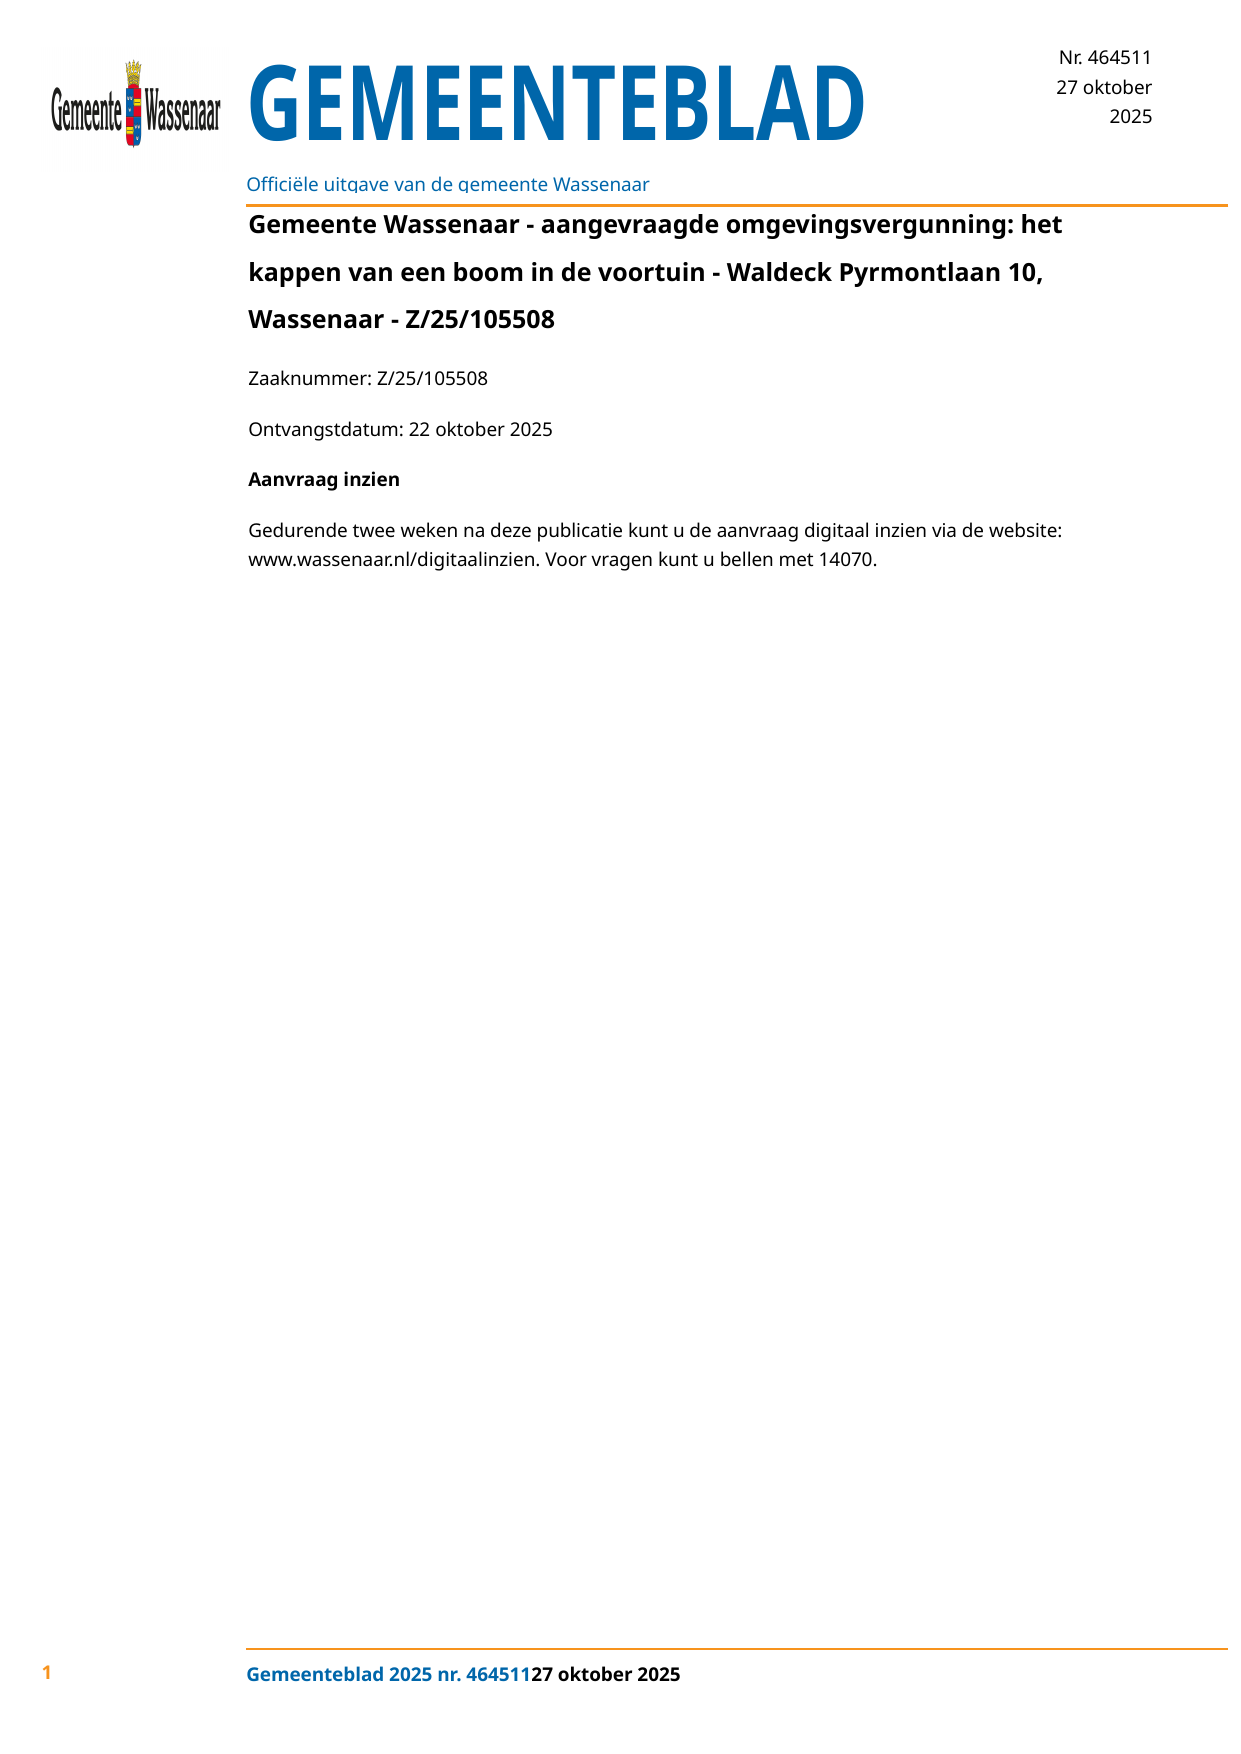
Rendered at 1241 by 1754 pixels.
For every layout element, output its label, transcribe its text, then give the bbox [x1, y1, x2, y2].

text Gedurende twee weken na deze publicatie kunt u de aanvraag digitaal inzien via de website: www.wassenaar.nl/digitaalinzien. Voor vragen kunt u bellen met 14070. [248, 517, 1152, 572]
picture [41, 47, 231, 172]
text Aanvraag inzien [248, 466, 1152, 492]
text Ontvangstdatum: 22 oktober 2025 [248, 416, 1152, 442]
text Zaaknummer: Z/25/105508 [248, 366, 1152, 391]
text Gemeente Wassenaar - aangevraagde omgevingsvergunning: het kappen van een boom in de voortuin - Waldeck Pyrmontlaan 10, Wassenaar - Z/25/105508 [248, 207, 1152, 336]
